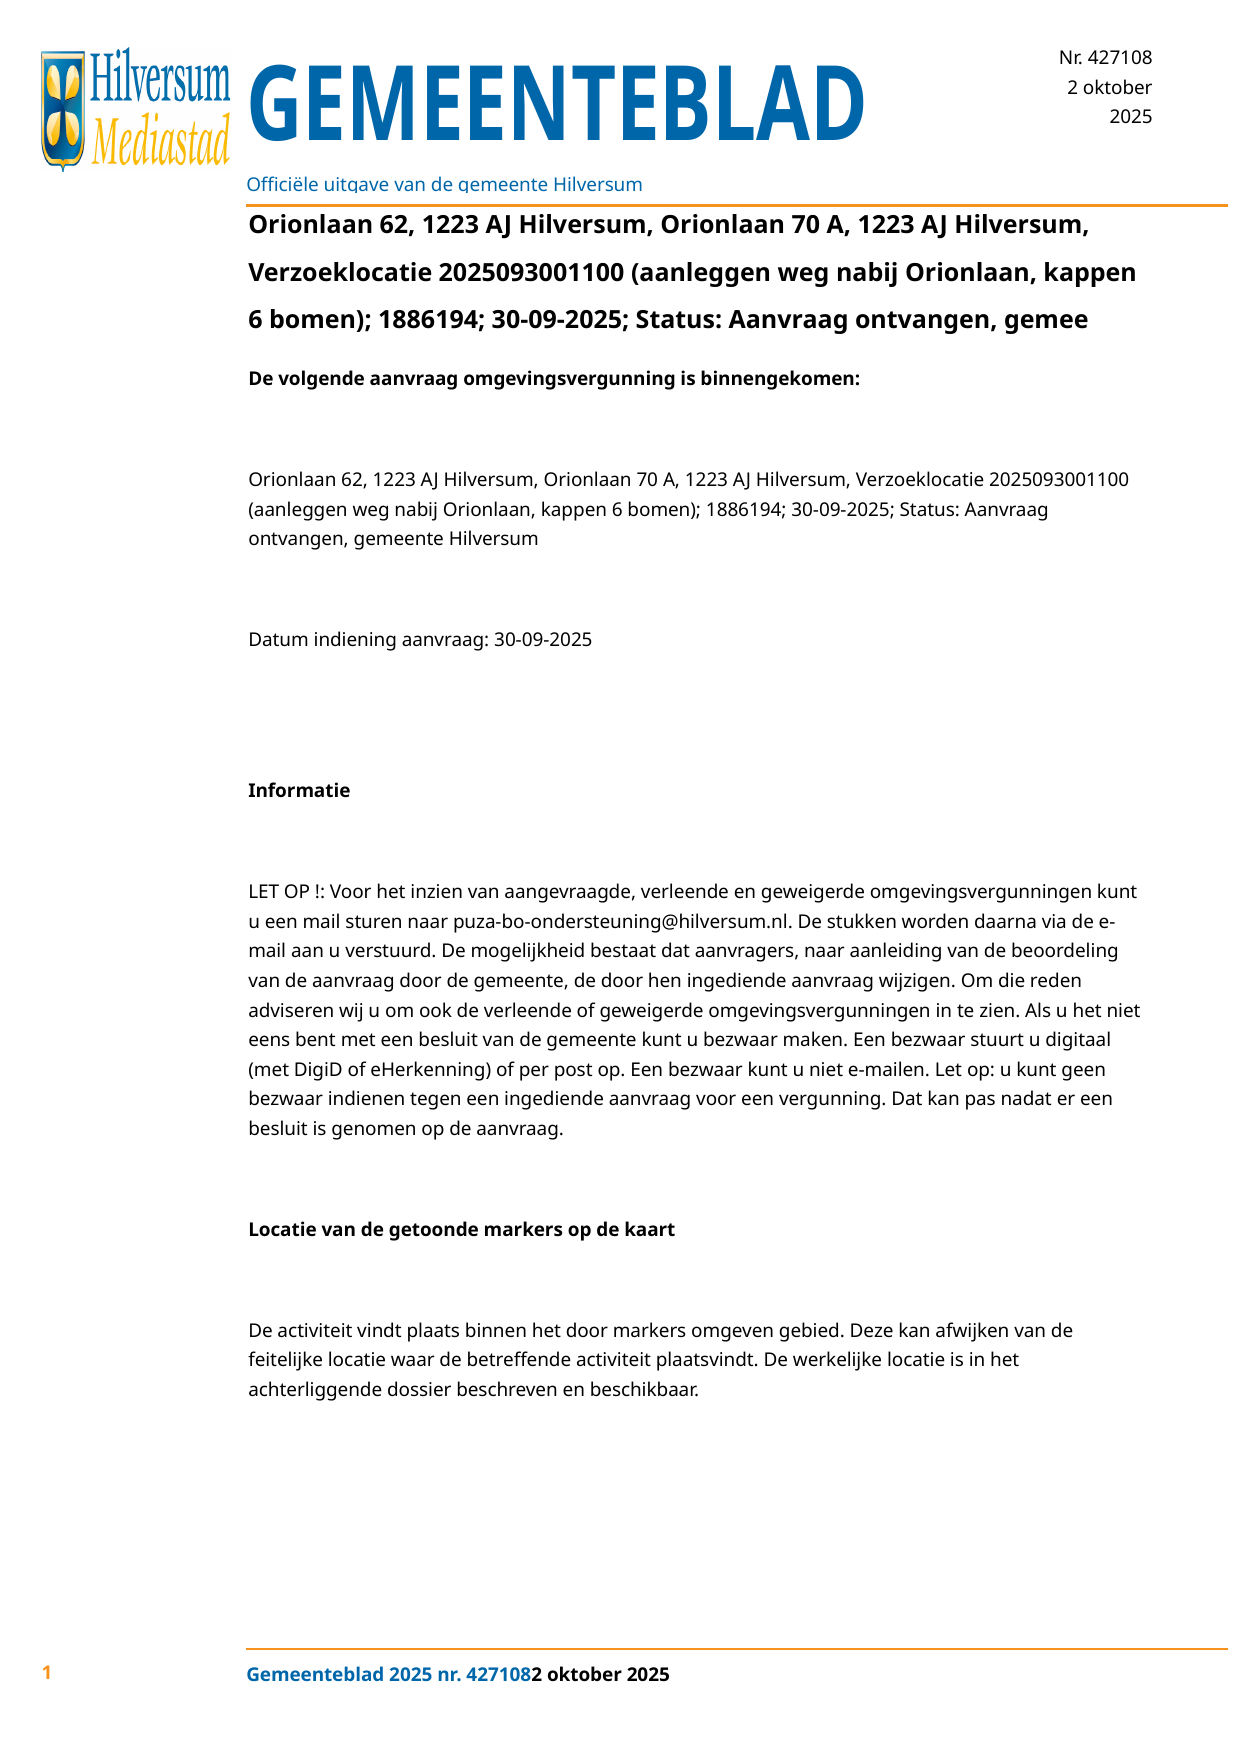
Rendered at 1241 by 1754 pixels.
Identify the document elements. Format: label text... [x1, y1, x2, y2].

text Locatie van de getoonde markers op de kaart [248, 1216, 1152, 1242]
text De activiteit vindt plaats binnen het door markers omgeven gebied. Deze kan afwijken van de feitelijke locatie waar de betreffende activiteit plaatsvindt. De werkelijke locatie is in het achterliggende dossier beschreven en beschikbaar. [248, 1317, 1152, 1402]
text Orionlaan 62, 1223 AJ Hilversum, Orionlaan 70 A, 1223 AJ Hilversum, Verzoeklocatie 2025093001100 (aanleggen weg nabij Orionlaan, kappen 6 bomen); 1886194; 30-09-2025; Status: Aanvraag ontvangen, gemee [248, 207, 1152, 336]
text Orionlaan 62, 1223 AJ Hilversum, Orionlaan 70 A, 1223 AJ Hilversum, Verzoeklocatie 2025093001100 (aanleggen weg nabij Orionlaan, kappen 6 bomen); 1886194; 30-09-2025; Status: Aanvraag ontvangen, gemeente Hilversum [248, 466, 1152, 551]
text De volgende aanvraag omgevingsvergunning is binnengekomen: [248, 366, 1152, 391]
text Informatie [248, 778, 1152, 803]
text Datum indiening aanvraag: 30-09-2025 [248, 626, 1152, 652]
text LET OP !: Voor het inzien van aangevraagde, verleende en geweigerde omgevingsvergunningen kunt u een mail sturen naar puza-bo-ondersteuning@hilversum.nl. De stukken worden daarna via de e-mail aan u verstuurd. De mogelijkheid bestaat dat aanvragers, naar aanleiding van de beoordeling van de aanvraag door de gemeente, de door hen ingediende aanvraag wijzigen. Om die reden adviseren wij u om ook de verleende of geweigerde omgevingsvergunningen in te zien. Als u het niet eens bent met een besluit van de gemeente kunt u bezwaar maken. Een bezwaar stuurt u digitaal (met DigiD of eHerkenning) of per post op. Een bezwaar kunt u niet e-mailen. Let op: u kunt geen bezwaar indienen tegen een ingediende aanvraag voor een vergunning. Dat kan pas nadat er een besluit is genomen op de aanvraag. [248, 878, 1152, 1141]
picture [41, 47, 231, 172]
